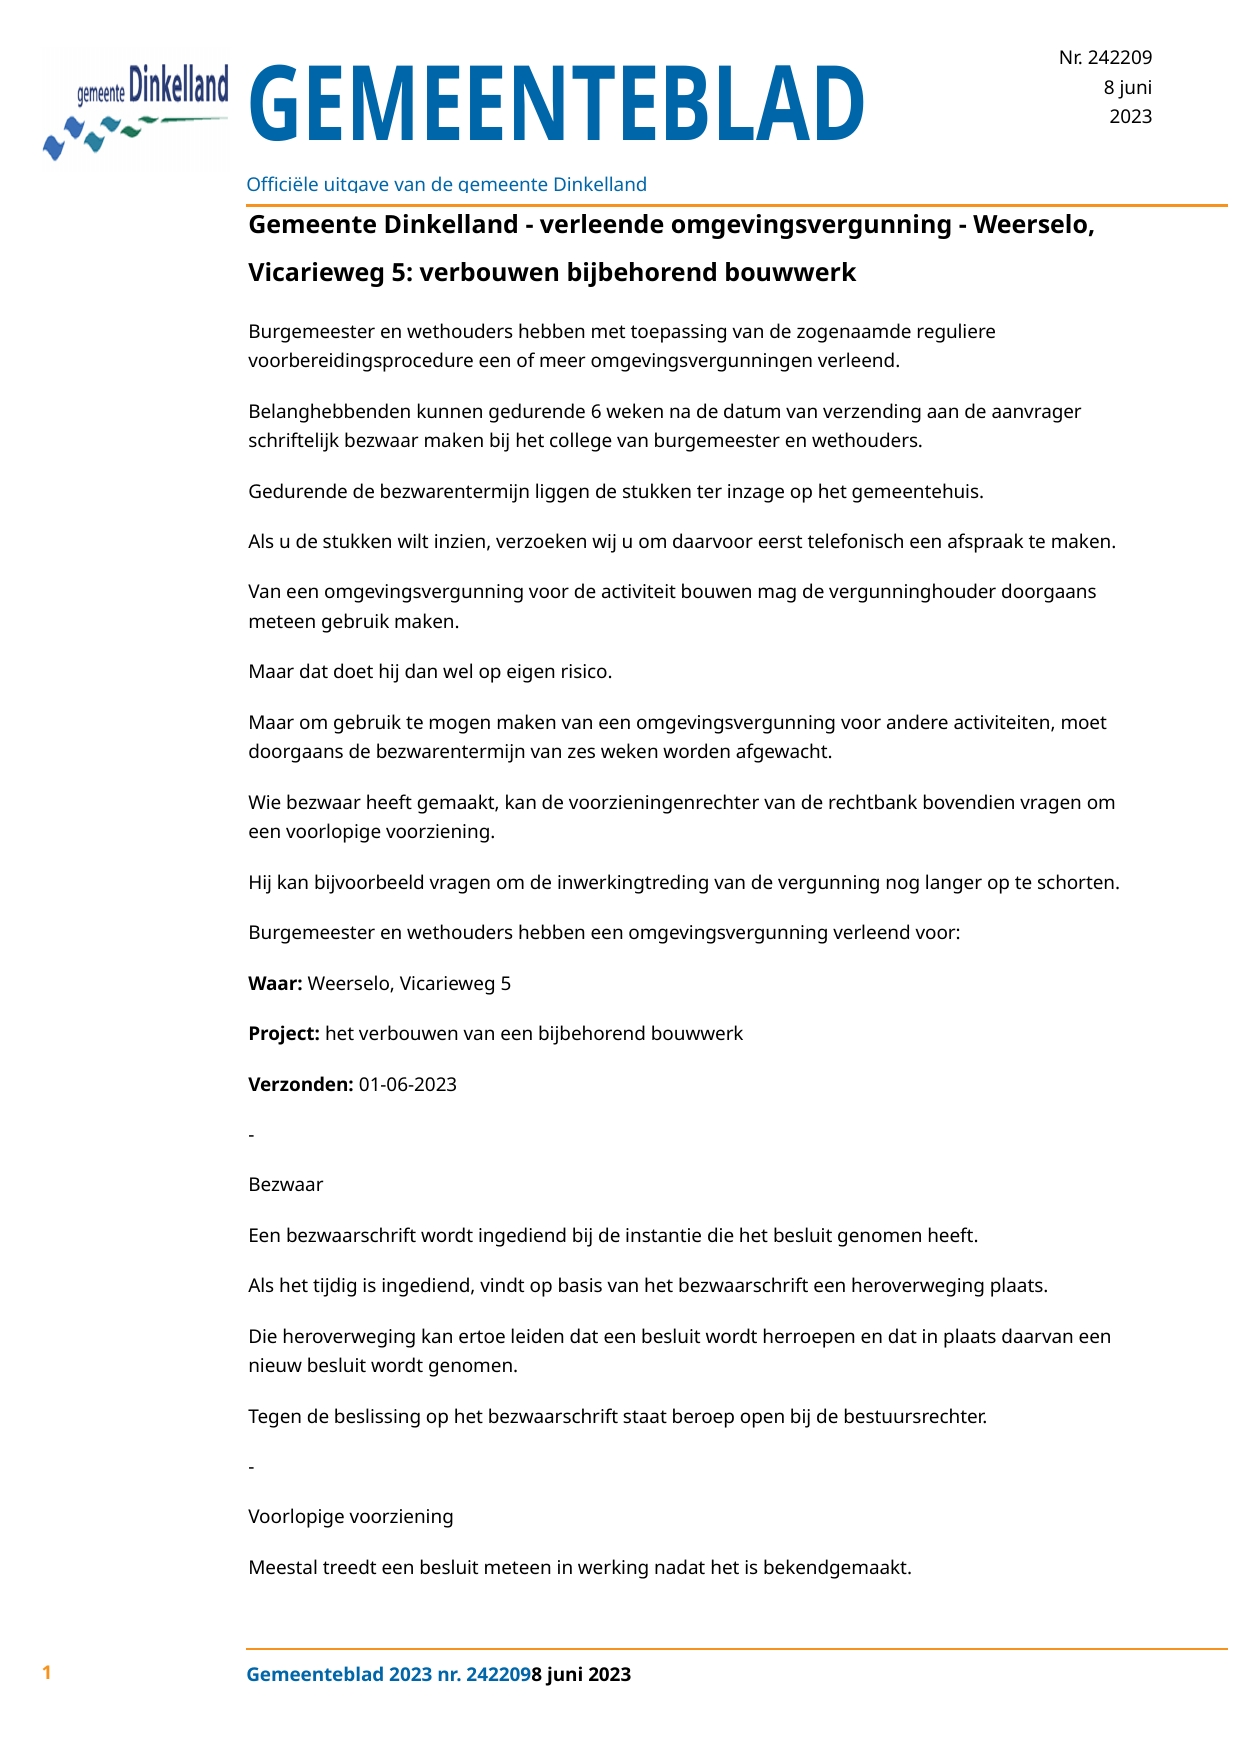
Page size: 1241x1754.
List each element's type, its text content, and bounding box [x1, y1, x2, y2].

text Die heroverweging kan ertoe leiden dat een besluit wordt herroepen en dat in plaats daarvan een nieuw besluit wordt genomen. [248, 1323, 1152, 1378]
text - [248, 1453, 1152, 1479]
text Voorlopige voorziening [248, 1504, 1152, 1529]
text Tegen de beslissing op het bezwaarschrift staat beroep open bij de bestuursrechter. [248, 1403, 1152, 1429]
text Waar: Weerselo, Vicarieweg 5 [248, 970, 1152, 996]
text Een bezwaarschrift wordt ingediend bij de instantie die het besluit genomen heeft. [248, 1222, 1152, 1248]
text Als het tijdig is ingediend, vindt op basis van het bezwaarschrift een heroverweging plaats. [248, 1272, 1152, 1298]
text Verzonden: 01-06-2023 [248, 1071, 1152, 1097]
text Gemeente Dinkelland - verleende omgevingsvergunning - Weerselo, Vicarieweg 5: verbouwen bijbehorend bouwwerk [248, 207, 1152, 288]
text Meestal treedt een besluit meteen in werking nadat het is bekendgemaakt. [248, 1554, 1152, 1580]
picture [41, 47, 231, 172]
text Van een omgevingsvergunning voor de activiteit bouwen mag de vergunninghouder doorgaans meteen gebruik maken. [248, 579, 1152, 634]
text Bezwaar [248, 1172, 1152, 1197]
text - [248, 1121, 1152, 1147]
text Belanghebbenden kunnen gedurende 6 weken na de datum van verzending aan de aanvrager schriftelijk bezwaar maken bij het college van burgemeester en wethouders. [248, 398, 1152, 453]
text Burgemeester en wethouders hebben een omgevingsvergunning verleend voor: [248, 919, 1152, 945]
text Gedurende de bezwarentermijn liggen de stukken ter inzage op het gemeentehuis. [248, 478, 1152, 504]
text Maar dat doet hij dan wel op eigen risico. [248, 659, 1152, 684]
text Burgemeester en wethouders hebben met toepassing van de zogenaamde reguliere voorbereidingsprocedure een of meer omgevingsvergunningen verleend. [248, 318, 1152, 373]
text Project: het verbouwen van een bijbehorend bouwwerk [248, 1020, 1152, 1046]
text Wie bezwaar heeft gemaakt, kan de voorzieningenrechter van de rechtbank bovendien vragen om een voorlopige voorziening. [248, 789, 1152, 844]
text Als u de stukken wilt inzien, verzoeken wij u om daarvoor eerst telefonisch een afspraak te maken. [248, 528, 1152, 554]
text Hij kan bijvoorbeeld vragen om de inwerkingtreding van de vergunning nog langer op te schorten. [248, 869, 1152, 895]
text Maar om gebruik te mogen maken van een omgevingsvergunning voor andere activiteiten, moet doorgaans de bezwarentermijn van zes weken worden afgewacht. [248, 709, 1152, 764]
